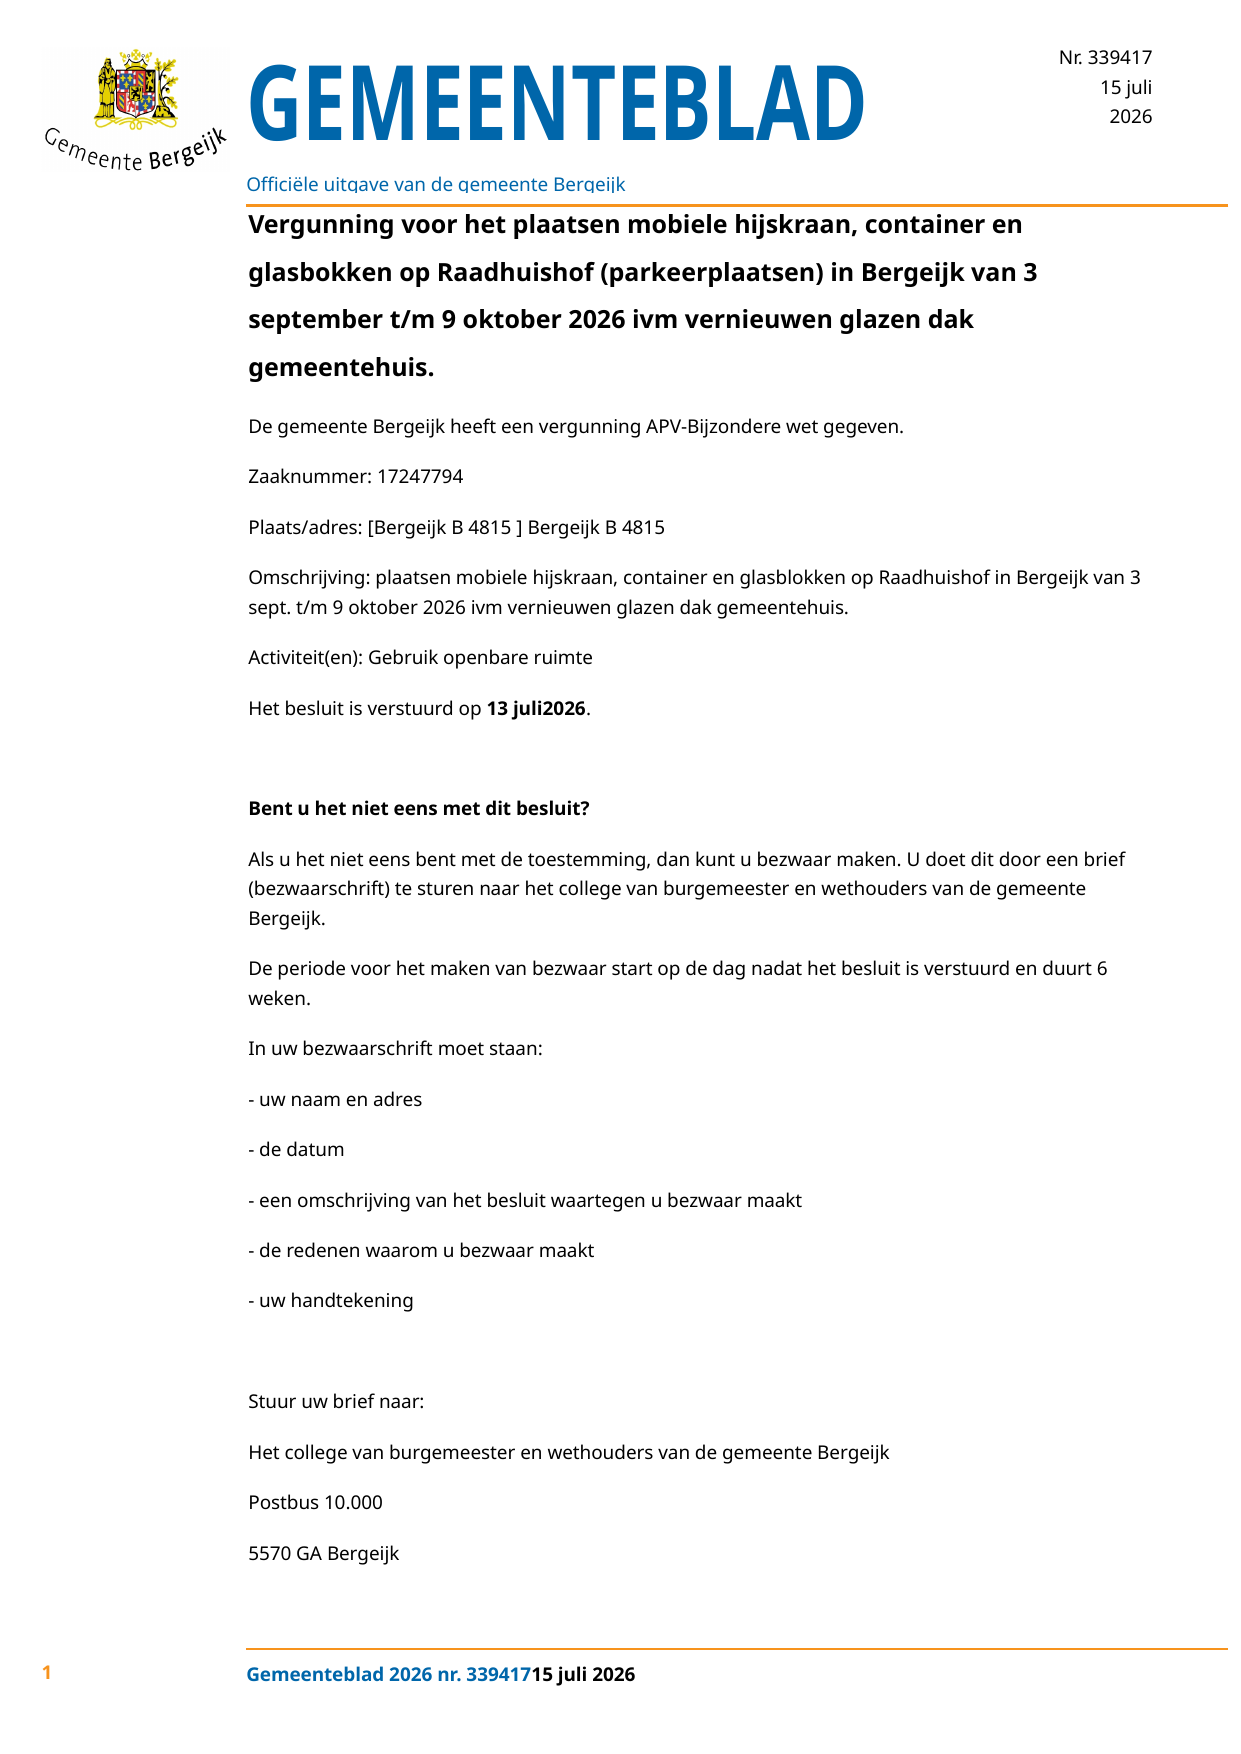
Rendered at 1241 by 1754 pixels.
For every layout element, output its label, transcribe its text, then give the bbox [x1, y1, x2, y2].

picture [41, 47, 231, 172]
text - uw naam en adres [248, 1086, 1152, 1112]
text - de datum [248, 1136, 1152, 1162]
text De periode voor het maken van bezwaar start op de dag nadat het besluit is verstuurd en duurt 6 weken. [248, 956, 1152, 1011]
text Plaats/adres: [Bergeijk B 4815 ] Bergeijk B 4815 [248, 514, 1152, 540]
text - de redenen waarom u bezwaar maakt [248, 1237, 1152, 1263]
text Het college van burgemeester en wethouders van de gemeente Bergeijk [248, 1439, 1152, 1465]
text - een omschrijving van het besluit waartegen u bezwaar maakt [248, 1187, 1152, 1213]
text Bent u het niet eens met dit besluit? [248, 796, 1152, 821]
text In uw bezwaarschrift moet staan: [248, 1036, 1152, 1061]
text 5570 GA Bergeijk [248, 1540, 1152, 1566]
text Als u het niet eens bent met de toestemming, dan kunt u bezwaar maken. U doet dit door een brief (bezwaarschrift) te sturen naar het college van burgemeester en wethouders van de gemeente Bergeijk. [248, 846, 1152, 931]
text Postbus 10.000 [248, 1489, 1152, 1515]
text Activiteit(en): Gebruik openbare ruimte [248, 644, 1152, 670]
text Omschrijving: plaatsen mobiele hijskraan, container en glasblokken op Raadhuishof in Bergeijk van 3 sept. t/m 9 oktober 2026 ivm vernieuwen glazen dak gemeentehuis. [248, 564, 1152, 620]
text - uw handtekening [248, 1288, 1152, 1313]
text Zaaknummer: 17247794 [248, 463, 1152, 489]
text Het besluit is verstuurd op 13 juli2026. [248, 695, 1152, 721]
text Stuur uw brief naar: [248, 1388, 1152, 1414]
text De gemeente Bergeijk heeft een vergunning APV-Bijzondere wet gegeven. [248, 413, 1152, 439]
text Vergunning voor het plaatsen mobiele hijskraan, container en glasbokken op Raadhuishof (parkeerplaatsen) in Bergeijk van 3 september t/m 9 oktober 2026 ivm vernieuwen glazen dak gemeentehuis. [248, 207, 1152, 384]
